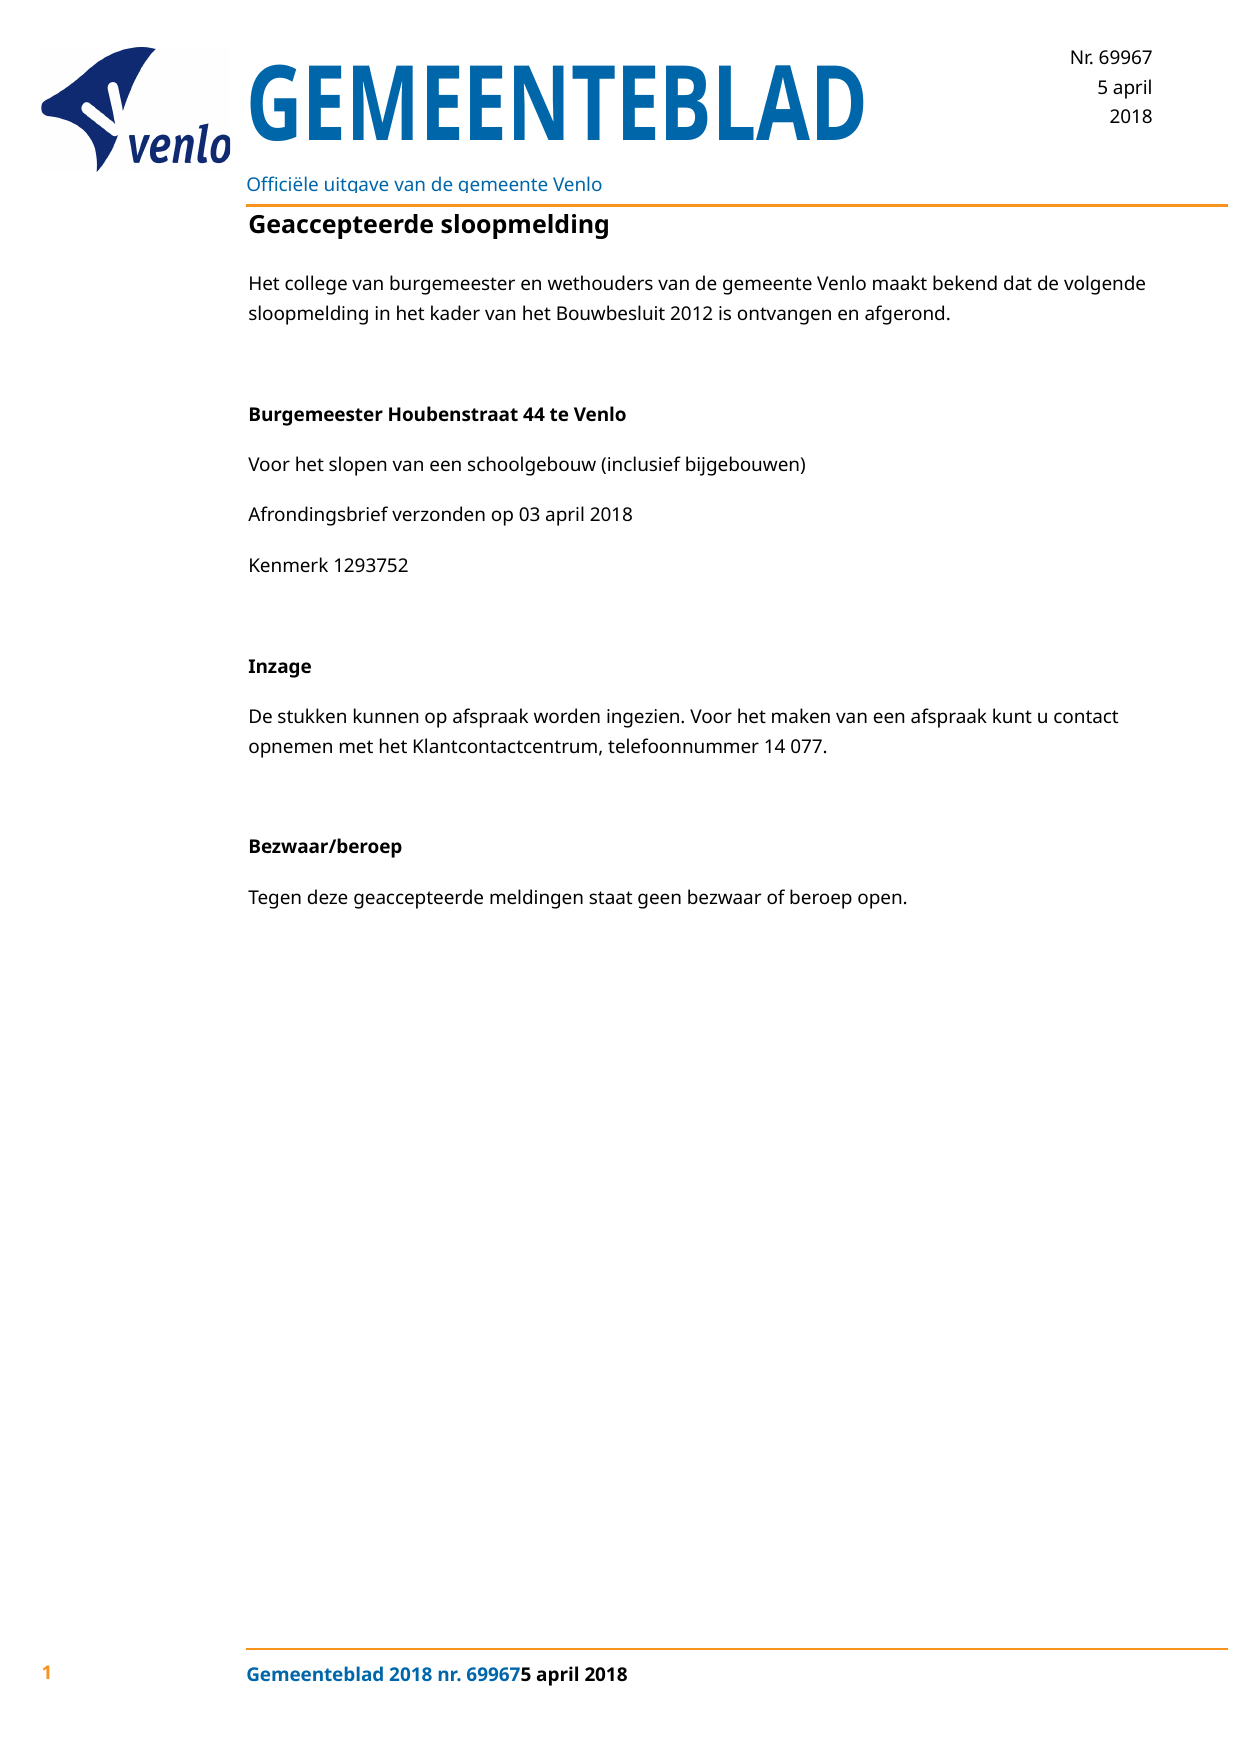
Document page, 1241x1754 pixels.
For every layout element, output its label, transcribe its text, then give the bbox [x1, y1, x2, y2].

picture [41, 47, 231, 172]
text De stukken kunnen op afspraak worden ingezien. Voor het maken van een afspraak kunt u contact opnemen met het Klantcontactcentrum, telefoonnummer 14 077. [248, 703, 1152, 758]
text Het college van burgemeester en wethouders van de gemeente Venlo maakt bekend dat de volgende sloopmelding in het kader van het Bouwbesluit 2012 is ontvangen en afgerond. [248, 270, 1152, 326]
text Bezwaar/beroep [248, 834, 1152, 859]
text Geaccepteerde sloopmelding [248, 207, 1152, 241]
text Kenmerk 1293752 [248, 552, 1152, 578]
text Inzage [248, 653, 1152, 678]
text Tegen deze geaccepteerde meldingen staat geen bezwaar of beroep open. [248, 884, 1152, 910]
text Voor het slopen van een schoolgebouw (inclusief bijgebouwen) [248, 451, 1152, 477]
text Burgemeester Houbenstraat 44 te Venlo [248, 401, 1152, 426]
text Afrondingsbrief verzonden op 03 april 2018 [248, 502, 1152, 527]
